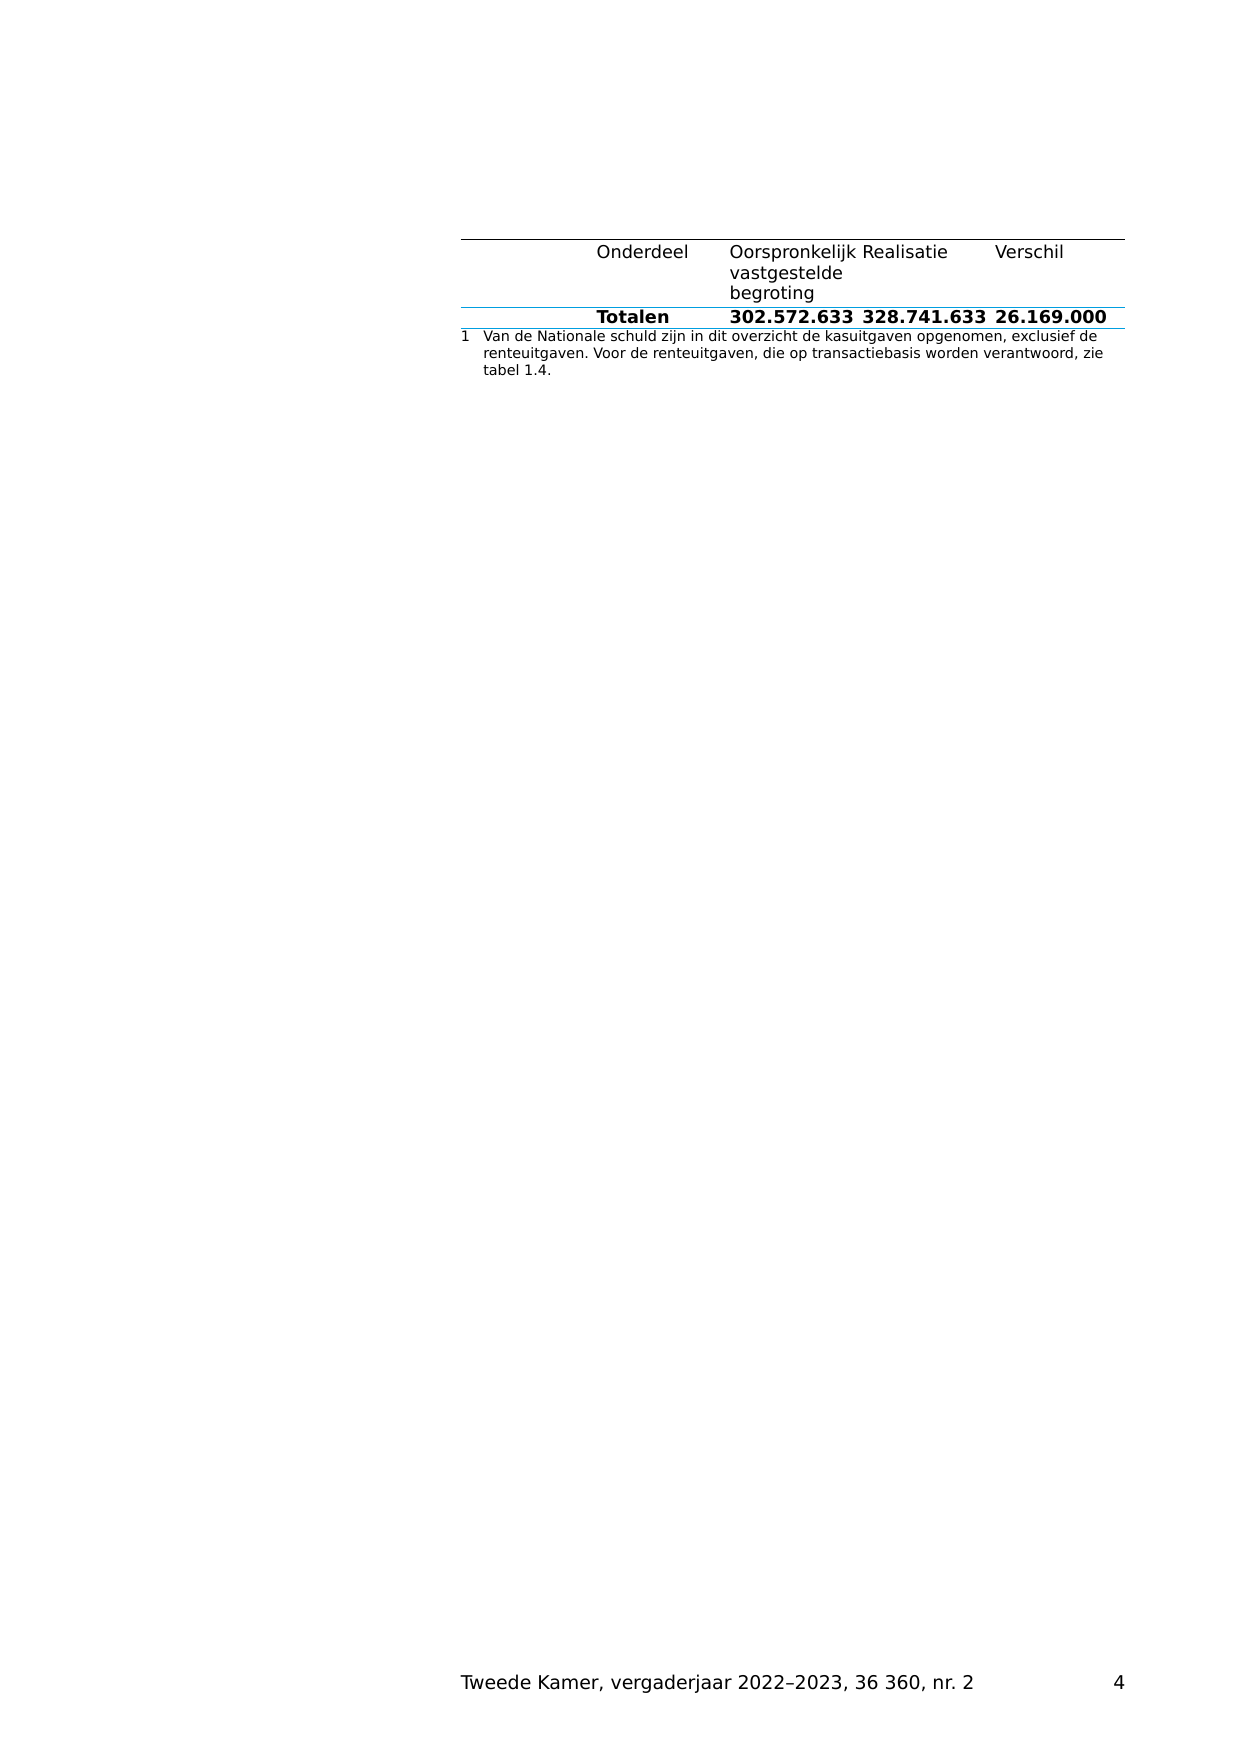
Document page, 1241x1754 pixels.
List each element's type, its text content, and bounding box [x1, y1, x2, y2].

table_cell Totalen [594, 308, 726, 328]
table_cell 26.169.000 [992, 308, 1125, 328]
table_cell 328.741.633 [859, 308, 992, 328]
list Van de Nationale schuld zijn in dit overzicht de kasuitgaven opgenomen, exclusief de renteuitgaven. Voor de renteuitgaven, die op transactiebasis worden verantwoord, zie tabel 1.4. [461, 329, 1125, 379]
table_cell Realisatie [859, 240, 992, 307]
table_cell Oorspronkelijk vastgestelde begroting [726, 240, 859, 307]
table_cell [461, 240, 593, 307]
table_cell Verschil [992, 240, 1125, 307]
table_header Tabel 1.2 Kasuitgaven 2022 van de departementale en niet departementale begrotingen ( x € 1.000) [461, 191, 1125, 239]
table_cell Onderdeel [594, 240, 726, 307]
table_cell [461, 308, 593, 328]
table_cell 302.572.633 [726, 308, 859, 328]
